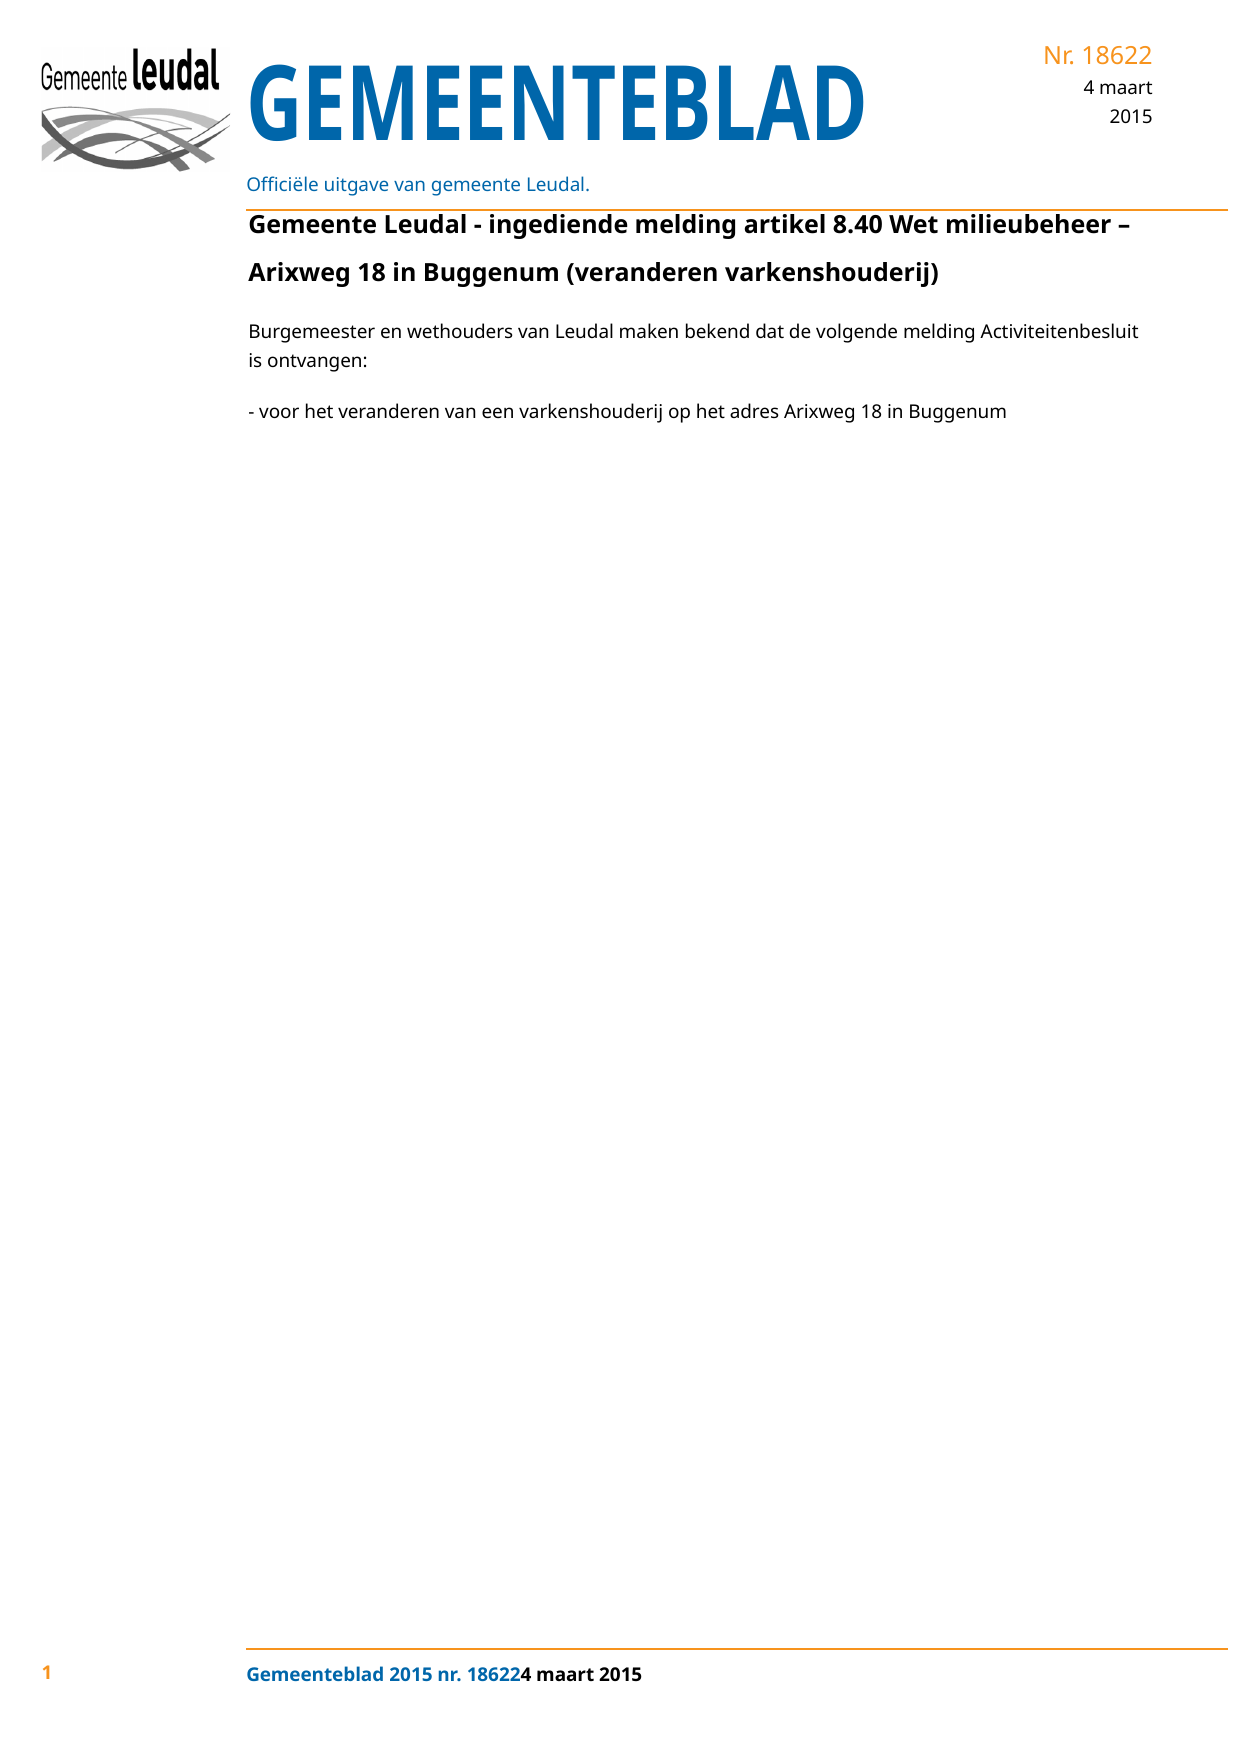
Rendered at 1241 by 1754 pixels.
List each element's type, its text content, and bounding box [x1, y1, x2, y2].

picture [41, 47, 231, 172]
text - voor het veranderen van een varkenshouderij op het adres Arixweg 18 in Buggenum [248, 398, 1152, 424]
text Gemeente Leudal - ingediende melding artikel 8.40 Wet milieubeheer – Arixweg 18 in Buggenum (veranderen varkenshouderij) [248, 211, 1152, 288]
text Burgemeester en wethouders van Leudal maken bekend dat de volgende melding Activiteitenbesluit is ontvangen: [248, 318, 1152, 373]
